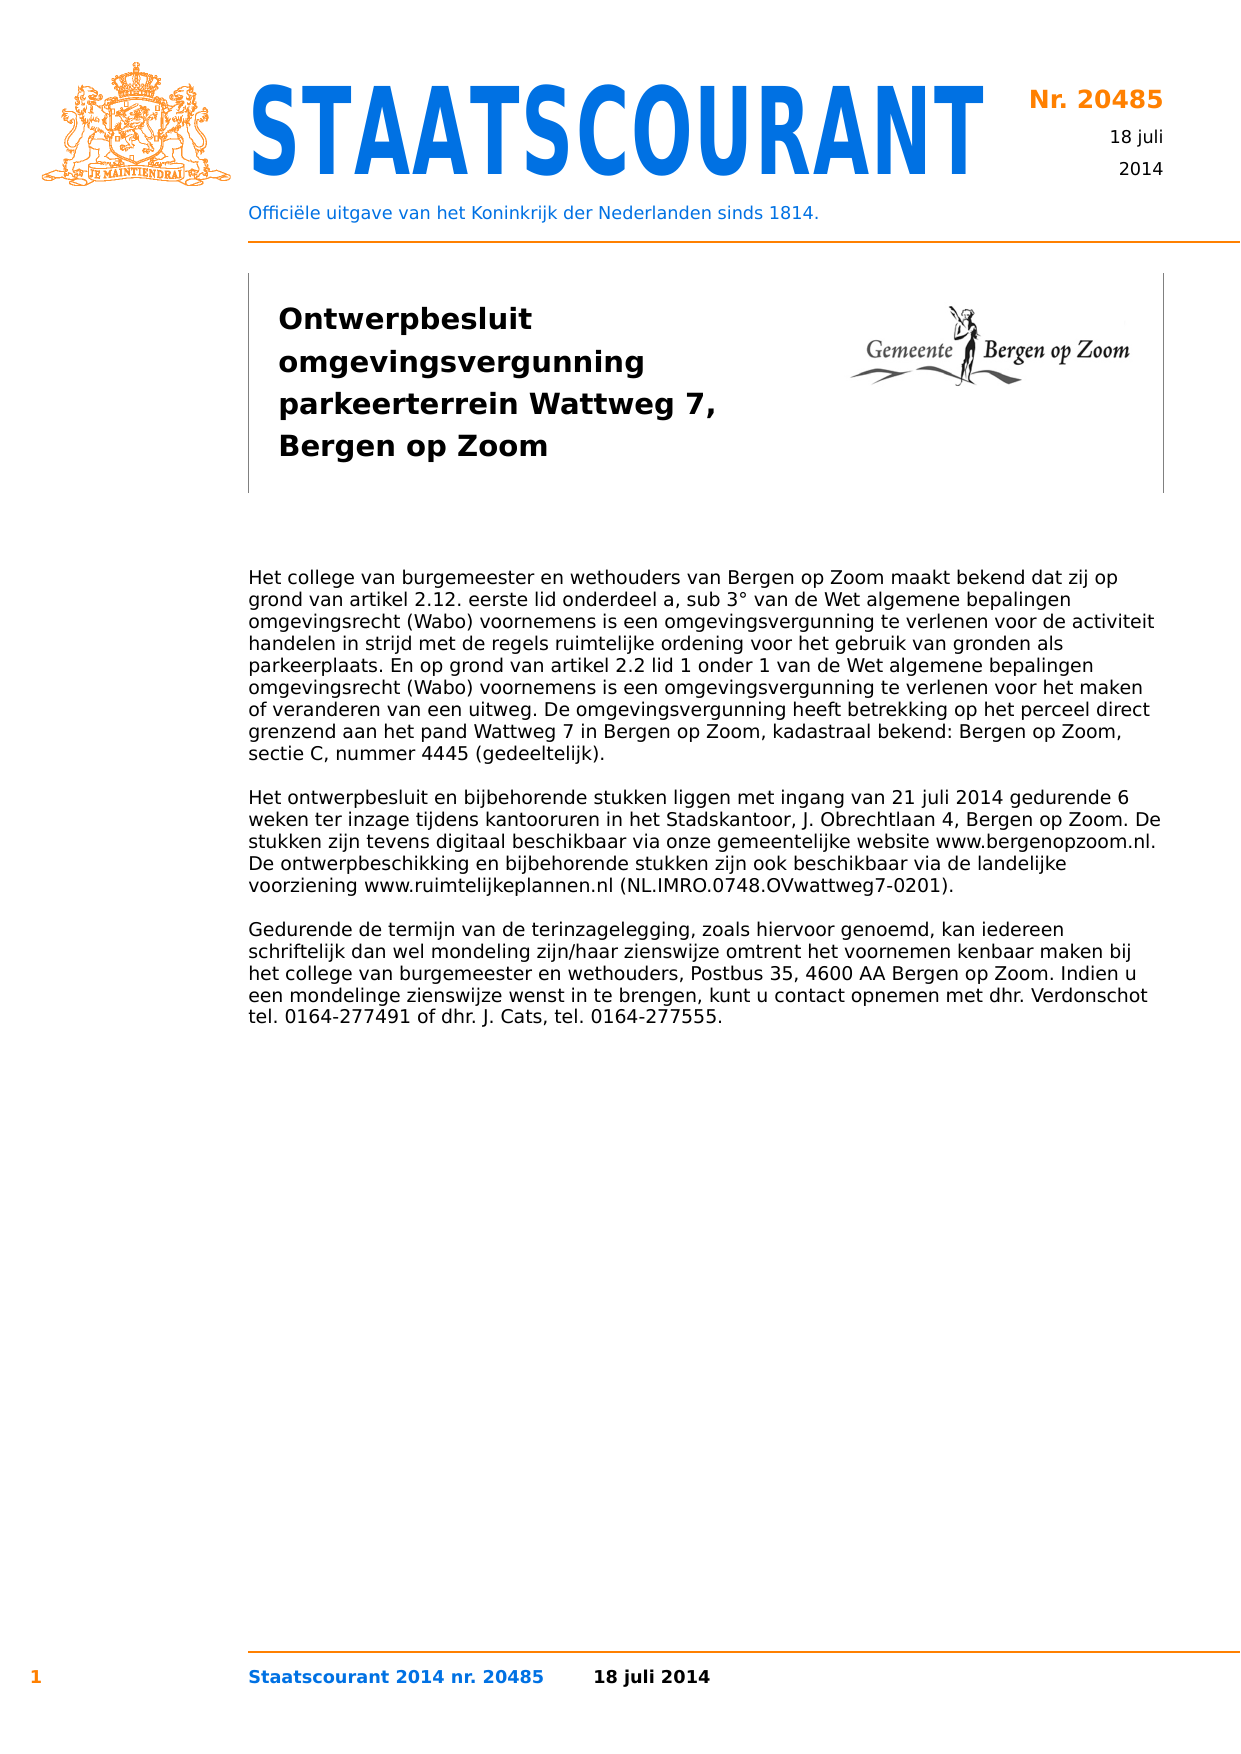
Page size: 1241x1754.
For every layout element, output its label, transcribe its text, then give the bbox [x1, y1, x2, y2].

table_cell Officiële uitgave van het Koninkrijk der Nederlanden sinds 1814. [248, 203, 1240, 241]
text Het college van burgemeester en wethouders van Bergen op Zoom maakt bekend dat zij op grond van artikel 2.12. eerste lid onderdeel a, sub 3° van de Wet algemene bepalingen omgevingsrecht (Wabo) voornemens is een omgevingsvergunning te verlenen voor de activiteit handelen in strijd met de regels ruimtelijke ordening voor het gebruik van gronden als parkeerplaats. En op grond van artikel 2.2 lid 1 onder 1 van de Wet algemene bepalingen omgevingsrecht (Wabo) voornemens is een omgevingsvergunning te verlenen voor het maken of veranderen van een uitweg. De omgevingsvergunning heeft betrekking op het perceel direct grenzend aan het pand Wattweg 7 in Bergen op Zoom, kadastraal bekend: Bergen op Zoom, sectie C, nummer 4445 (gedeeltelijk). [248, 567, 1163, 765]
picture [41, 62, 231, 186]
table_header STAATSCOURANT [248, 62, 998, 203]
text Het ontwerpbesluit en bijbehorende stukken liggen met ingang van 21 juli 2014 gedurende 6 weken ter inzage tijdens kantooruren in het Stadskantoor, J. Obrechtlaan 4, Bergen op Zoom. De stukken zijn tevens digitaal beschikbaar via onze gemeentelijke website www.bergenopzoom.nl. De ontwerpbeschikking en bijbehorende stukken zijn ook beschikbaar via de landelijke voorziening www.ruimtelijkeplannen.nl (NL.IMRO.0748.OVwattweg7-0201). [248, 787, 1163, 897]
table_header Nr. 20485 [998, 62, 1240, 121]
picture [844, 302, 1134, 391]
text Gedurende de termijn van de terinzagelegging, zoals hiervoor genoemd, kan iedereen schriftelijk dan wel mondeling zijn/haar zienswijze omtrent het voornemen kenbaar maken bij het college van burgemeester en wethouders, Postbus 35, 4600 AA Bergen op Zoom. Indien u een mondelinge zienswijze wenst in te brengen, kunt u contact opnemen met dhr. Verdonschot tel. 0164-277491 of dhr. J. Cats, tel. 0164-277555. [248, 918, 1163, 1028]
table_cell 18 juli [998, 121, 1240, 153]
table_header [25, 62, 248, 241]
subtitle Ontwerpbesluit omgevingsvergunning parkeerterrein Wattweg 7, Bergen op Zoom [249, 273, 1163, 493]
table_cell 2014 [998, 153, 1240, 203]
